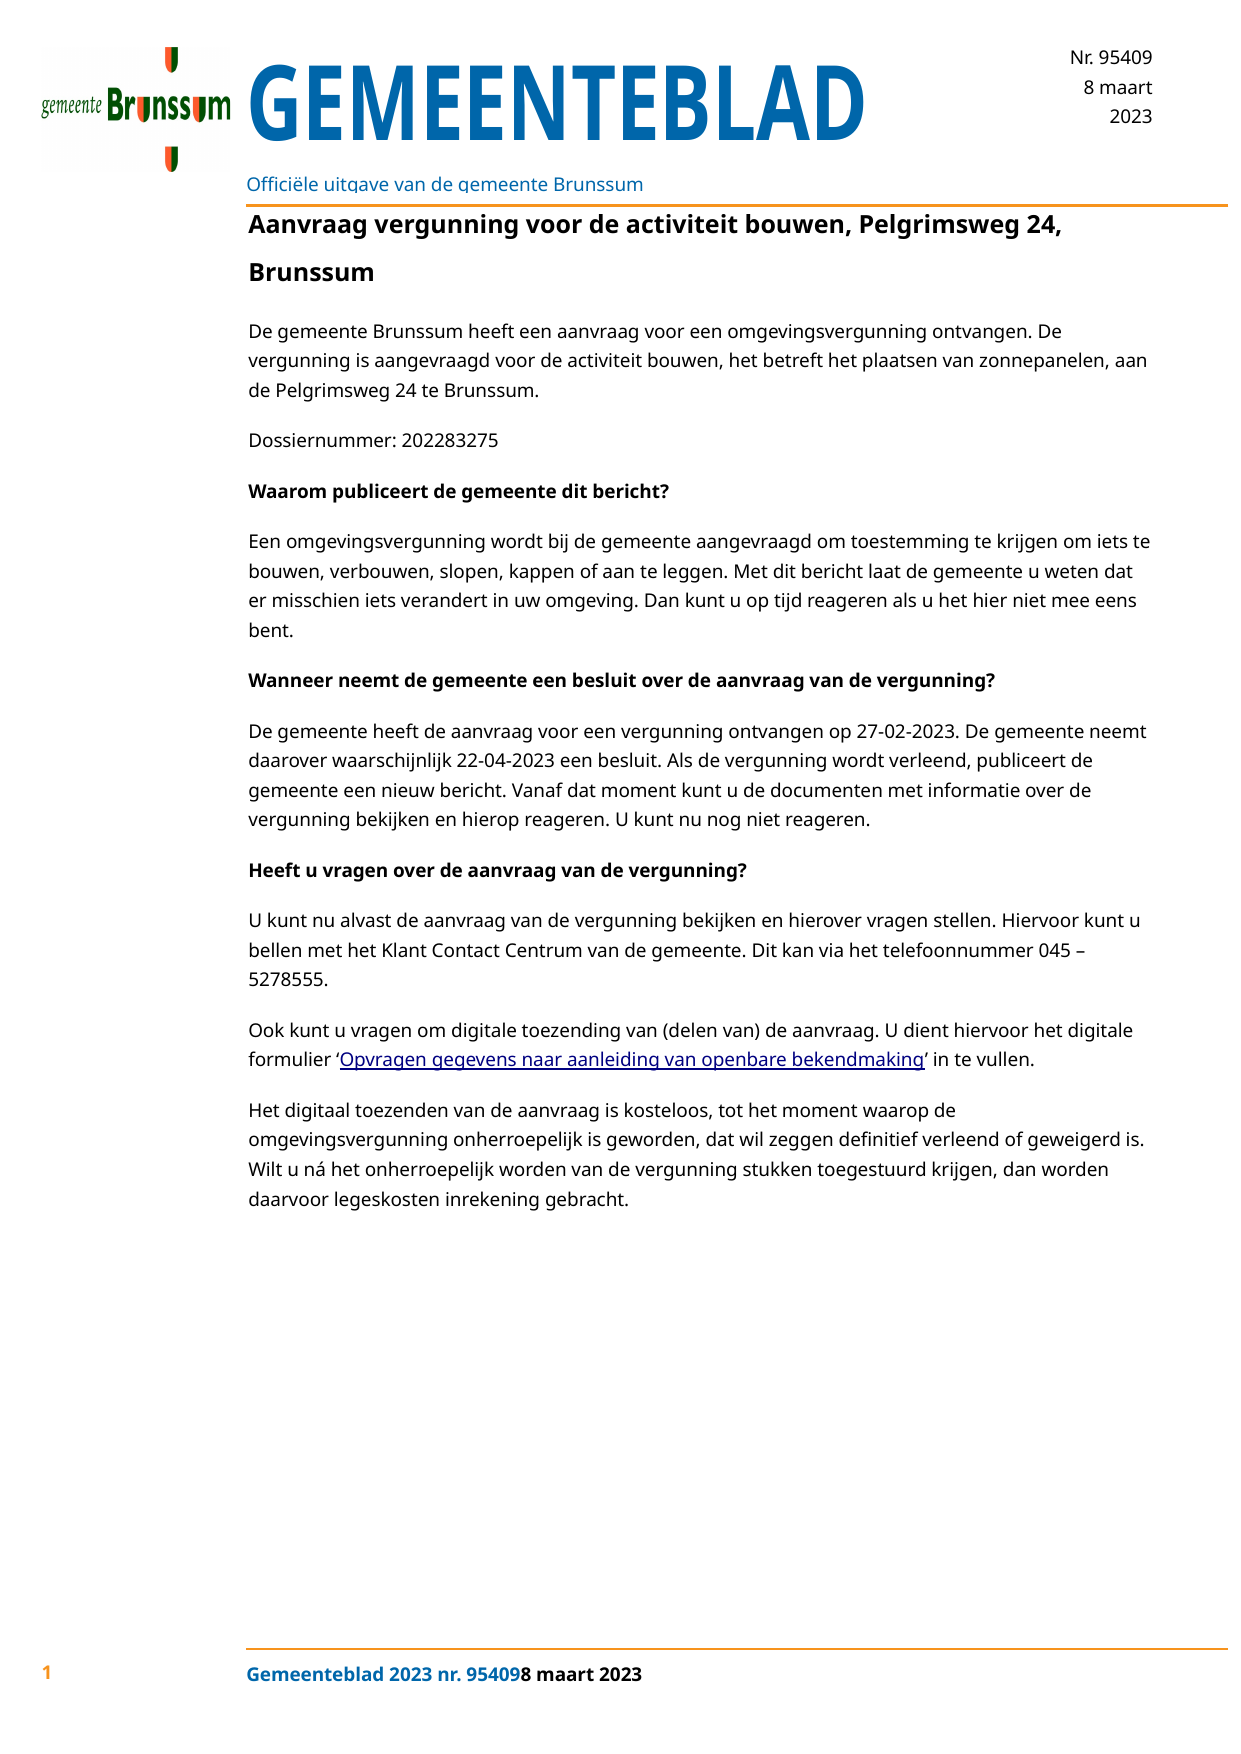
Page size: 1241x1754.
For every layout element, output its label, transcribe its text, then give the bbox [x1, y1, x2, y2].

text Aanvraag vergunning voor de activiteit bouwen, Pelgrimsweg 24, Brunssum [248, 207, 1152, 288]
text Het digitaal toezenden van de aanvraag is kosteloos, tot het moment waarop de omgevingsvergunning onherroepelijk is geworden, dat wil zeggen definitief verleend of geweigerd is. Wilt u ná het onherroepelijk worden van de vergunning stukken toegestuurd krijgen, dan worden daarvoor legeskosten inrekening gebracht. [248, 1097, 1152, 1212]
text Een omgevingsvergunning wordt bij de gemeente aangevraagd om toestemming te krijgen om iets te bouwen, verbouwen, slopen, kappen of aan te leggen. Met dit bericht laat de gemeente u weten dat er misschien iets verandert in uw omgeving. Dan kunt u op tijd reageren als u het hier niet mee eens bent. [248, 528, 1152, 643]
text De gemeente Brunssum heeft een aanvraag voor een omgevingsvergunning ontvangen. De vergunning is aangevraagd voor de activiteit bouwen, het betreft het plaatsen van zonnepanelen, aan de Pelgrimsweg 24 te Brunssum. [248, 318, 1152, 403]
text Dossiernummer: 202283275 [248, 427, 1152, 453]
text Heeft u vragen over de aanvraag van de vergunning? [248, 857, 1152, 883]
text De gemeente heeft de aanvraag voor een vergunning ontvangen op 27-02-2023. De gemeente neemt daarover waarschijnlijk 22-04-2023 een besluit. Als de vergunning wordt verleend, publiceert de gemeente een nieuw bericht. Vanaf dat moment kunt u de documenten met informatie over de vergunning bekijken en hierop reageren. U kunt nu nog niet reageren. [248, 718, 1152, 832]
text Ook kunt u vragen om digitale toezending van (delen van) de aanvraag. U dient hiervoor het digitale formulier ‘Opvragen gegevens naar aanleiding van openbare bekendmaking’ in te vullen. [248, 1017, 1152, 1072]
picture [41, 47, 231, 172]
text U kunt nu alvast de aanvraag van de vergunning bekijken en hierover vragen stellen. Hiervoor kunt u bellen met het Klant Contact Centrum van de gemeente. Dit kan via het telefoonnummer 045 – 5278555. [248, 907, 1152, 992]
text Waarom publiceert de gemeente dit bericht? [248, 478, 1152, 504]
text Wanneer neemt de gemeente een besluit over de aanvraag van de vergunning? [248, 667, 1152, 693]
